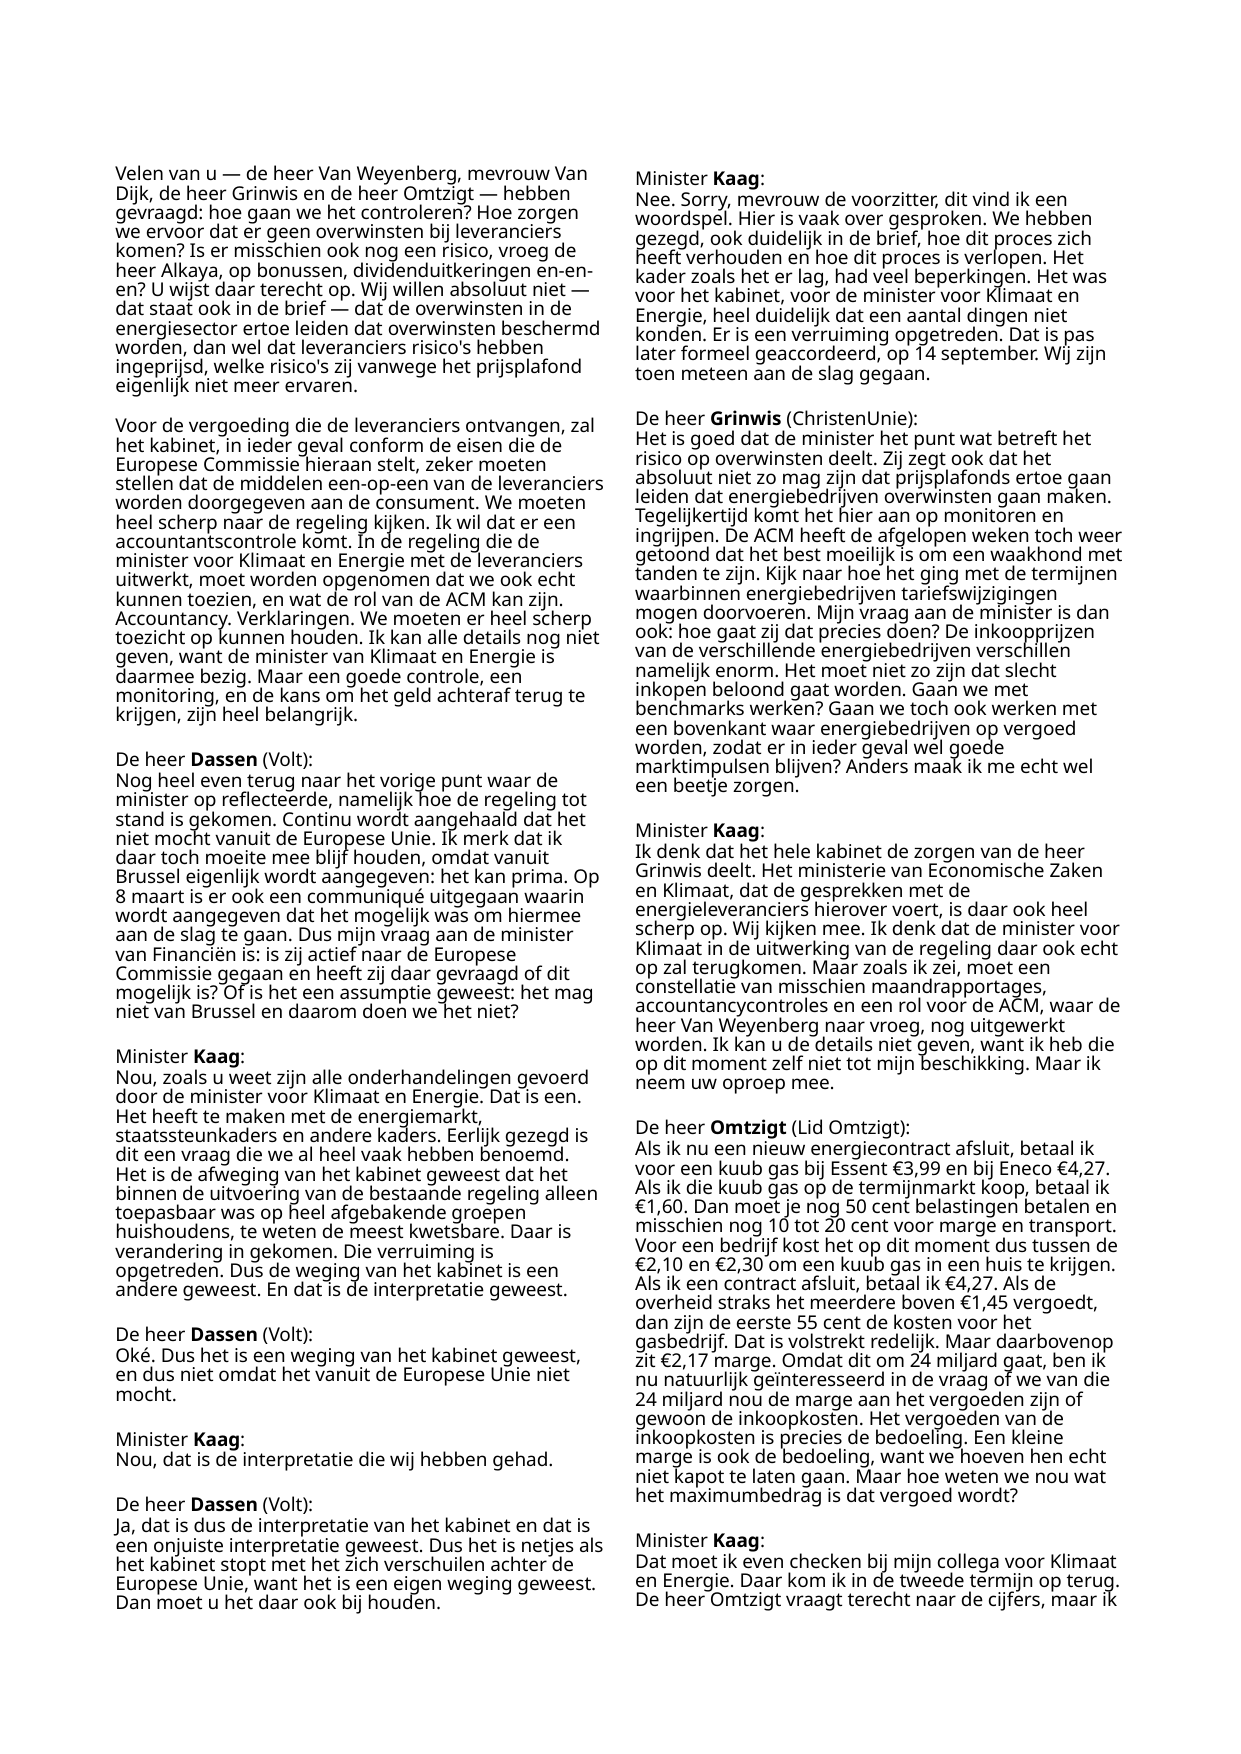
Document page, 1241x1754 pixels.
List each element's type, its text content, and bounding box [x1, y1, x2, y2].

text Nou, dat is de interpretatie die wij hebben gehad. [115, 1451, 605, 1471]
text Het is goed dat de minister het punt wat betreft het risico op overwinsten deelt. Zij zegt ook dat het absoluut niet zo mag zijn dat prijsplafonds ertoe gaan leiden dat energiebedrijven overwinsten gaan maken. Tegelijkertijd komt het hier aan op monitoren en ingrijpen. De ACM heeft de afgelopen weken toch weer getoond dat het best moeilijk is om een waakhond met tanden te zijn. Kijk naar hoe het ging met de termijnen waarbinnen energiebedrijven tariefswijzigingen mogen doorvoeren. Mijn vraag aan de minister is dan ook: hoe gaat zij dat precies doen? De inkoopprijzen van de verschillende energiebedrijven verschillen namelijk enorm. Het moet niet zo zijn dat slecht inkopen beloond gaat worden. Gaan we met benchmarks werken? Gaan we toch ook werken met een bovenkant waar energiebedrijven op vergoed worden, zodat er in ieder geval wel goede marktimpulsen blijven? Anders maak ik me echt wel een beetje zorgen. [635, 430, 1125, 797]
text Minister Kaag: [635, 817, 1125, 843]
text De heer Dassen (Volt): [115, 1321, 605, 1347]
text Minister Kaag: [635, 165, 1125, 191]
text Dat moet ik even checken bij mijn collega voor Klimaat en Energie. Daar kom ik in de tweede termijn op terug. De heer Omtzigt vraagt terecht naar de cijfers, maar ik [635, 1553, 1125, 1611]
text De heer Dassen (Volt): [115, 746, 605, 772]
text De heer Grinwis (ChristenUnie): [635, 405, 1125, 430]
text Nog heel even terug naar het vorige punt waar de minister op reflecteerde, namelijk hoe de regeling tot stand is gekomen. Continu wordt aangehaald dat het niet mocht vanuit de Europese Unie. Ik merk dat ik daar toch moeite mee blijf houden, omdat vanuit Brussel eigenlijk wordt aangegeven: het kan prima. Op 8 maart is er ook een communiqué uitgegaan waarin wordt aangegeven dat het mogelijk was om hiermee aan de slag te gaan. Dus mijn vraag aan de minister van Financiën is: is zij actief naar de Europese Commissie gegaan en heeft zij daar gevraagd of dit mogelijk is? Of is het een assumptie geweest: het mag niet van Brussel en daarom doen we het niet? [115, 772, 605, 1023]
text Als ik nu een nieuw energiecontract afsluit, betaal ik voor een kuub gas bij Essent €3,99 en bij Eneco €4,27. Als ik die kuub gas op de termijnmarkt koop, betaal ik €1,60. Dan moet je nog 50 cent belastingen betalen en misschien nog 10 tot 20 cent voor marge en transport. Voor een bedrijf kost het op dit moment dus tussen de €2,10 en €2,30 om een kuub gas in een huis te krijgen. Als ik een contract afsluit, betaal ik €4,27. Als de overheid straks het meerdere boven €1,45 vergoedt, dan zijn de eerste 55 cent de kosten voor het gasbedrijf. Dat is volstrekt redelijk. Maar daarbovenop zit €2,17 marge. Omdat dit om 24 miljard gaat, ben ik nu natuurlijk geïnteresseerd in de vraag of we van die 24 miljard nou de marge aan het vergoeden zijn of gewoon de inkoopkosten. Het vergoeden van de inkoopkosten is precies de bedoeling. Een kleine marge is ook de bedoeling, want we hoeven hen echt niet kapot te laten gaan. Maar hoe weten we nou wat het maximumbedrag is dat vergoed wordt? [635, 1140, 1125, 1506]
text Ja, dat is dus de interpretatie van het kabinet en dat is een onjuiste interpretatie geweest. Dus het is netjes als het kabinet stopt met het zich verschuilen achter de Europese Unie, want het is een eigen weging geweest. Dan moet u het daar ook bij houden. [115, 1517, 605, 1614]
text Minister Kaag: [115, 1043, 605, 1069]
text Minister Kaag: [115, 1426, 605, 1451]
text Oké. Dus het is een weging van het kabinet geweest, en dus niet omdat het vanuit de Europese Unie niet mocht. [115, 1347, 605, 1405]
text Voor de vergoeding die de leveranciers ontvangen, zal het kabinet, in ieder geval conform de eisen die de Europese Commissie hieraan stelt, zeker moeten stellen dat de middelen een-op-een van de leveranciers worden doorgegeven aan de consument. We moeten heel scherp naar de regeling kijken. Ik wil dat er een accountantscontrole komt. In de regeling die de minister voor Klimaat en Energie met de leveranciers uitwerkt, moet worden opgenomen dat we ook echt kunnen toezien, en wat de rol van de ACM kan zijn. Accountancy. Verklaringen. We moeten er heel scherp toezicht op kunnen houden. Ik kan alle details nog niet geven, want de minister van Klimaat en Energie is daarmee bezig. Maar een goede controle, een monitoring, en de kans om het geld achteraf terug te krijgen, zijn heel belangrijk. [115, 417, 605, 726]
text Minister Kaag: [635, 1527, 1125, 1553]
text De heer Dassen (Volt): [115, 1492, 605, 1517]
text Nee. Sorry, mevrouw de voorzitter, dit vind ik een woordspel. Hier is vaak over gesproken. We hebben gezegd, ook duidelijk in de brief, hoe dit proces zich heeft verhouden en hoe dit proces is verlopen. Het kader zoals het er lag, had veel beperkingen. Het was voor het kabinet, voor de minister voor Klimaat en Energie, heel duidelijk dat een aantal dingen niet konden. Er is een verruiming opgetreden. Dat is pas later formeel geaccordeerd, op 14 september. Wij zijn toen meteen aan de slag gegaan. [635, 191, 1125, 384]
text Ik denk dat het hele kabinet de zorgen van de heer Grinwis deelt. Het ministerie van Economische Zaken en Klimaat, dat de gesprekken met de energieleveranciers hierover voert, is daar ook heel scherp op. Wij kijken mee. Ik denk dat de minister voor Klimaat in de uitwerking van de regeling daar ook echt op zal terugkomen. Maar zoals ik zei, moet een constellatie van misschien maandrapportages, accountancycontroles en een rol voor de ACM, waar de heer Van Weyenberg naar vroeg, nog uitgewerkt worden. Ik kan u de details niet geven, want ik heb die op dit moment zelf niet tot mijn beschikking. Maar ik neem uw oproep mee. [635, 843, 1125, 1094]
text De heer Omtzigt (Lid Omtzigt): [635, 1114, 1125, 1140]
text Nou, zoals u weet zijn alle onderhandelingen gevoerd door de minister voor Klimaat en Energie. Dat is een. Het heeft te maken met de energiemarkt, staatssteunkaders en andere kaders. Eerlijk gezegd is dit een vraag die we al heel vaak hebben benoemd. Het is de afweging van het kabinet geweest dat het binnen de uitvoering van de bestaande regeling alleen toepasbaar was op heel afgebakende groepen huishoudens, te weten de meest kwetsbare. Daar is verandering in gekomen. Die verruiming is opgetreden. Dus de weging van het kabinet is een andere geweest. En dat is de interpretatie geweest. [115, 1069, 605, 1301]
text Velen van u — de heer Van Weyenberg, mevrouw Van Dijk, de heer Grinwis en de heer Omtzigt — hebben gevraagd: hoe gaan we het controleren? Hoe zorgen we ervoor dat er geen overwinsten bij leveranciers komen? Is er misschien ook nog een risico, vroeg de heer Alkaya, op bonussen, dividenduitkeringen en-en-en? U wijst daar terecht op. Wij willen absoluut niet — dat staat ook in de brief — dat de overwinsten in de energiesector ertoe leiden dat overwinsten beschermd worden, dan wel dat leveranciers risico's hebben ingeprijsd, welke risico's zij vanwege het prijsplafond eigenlijk niet meer ervaren. [115, 165, 605, 397]
